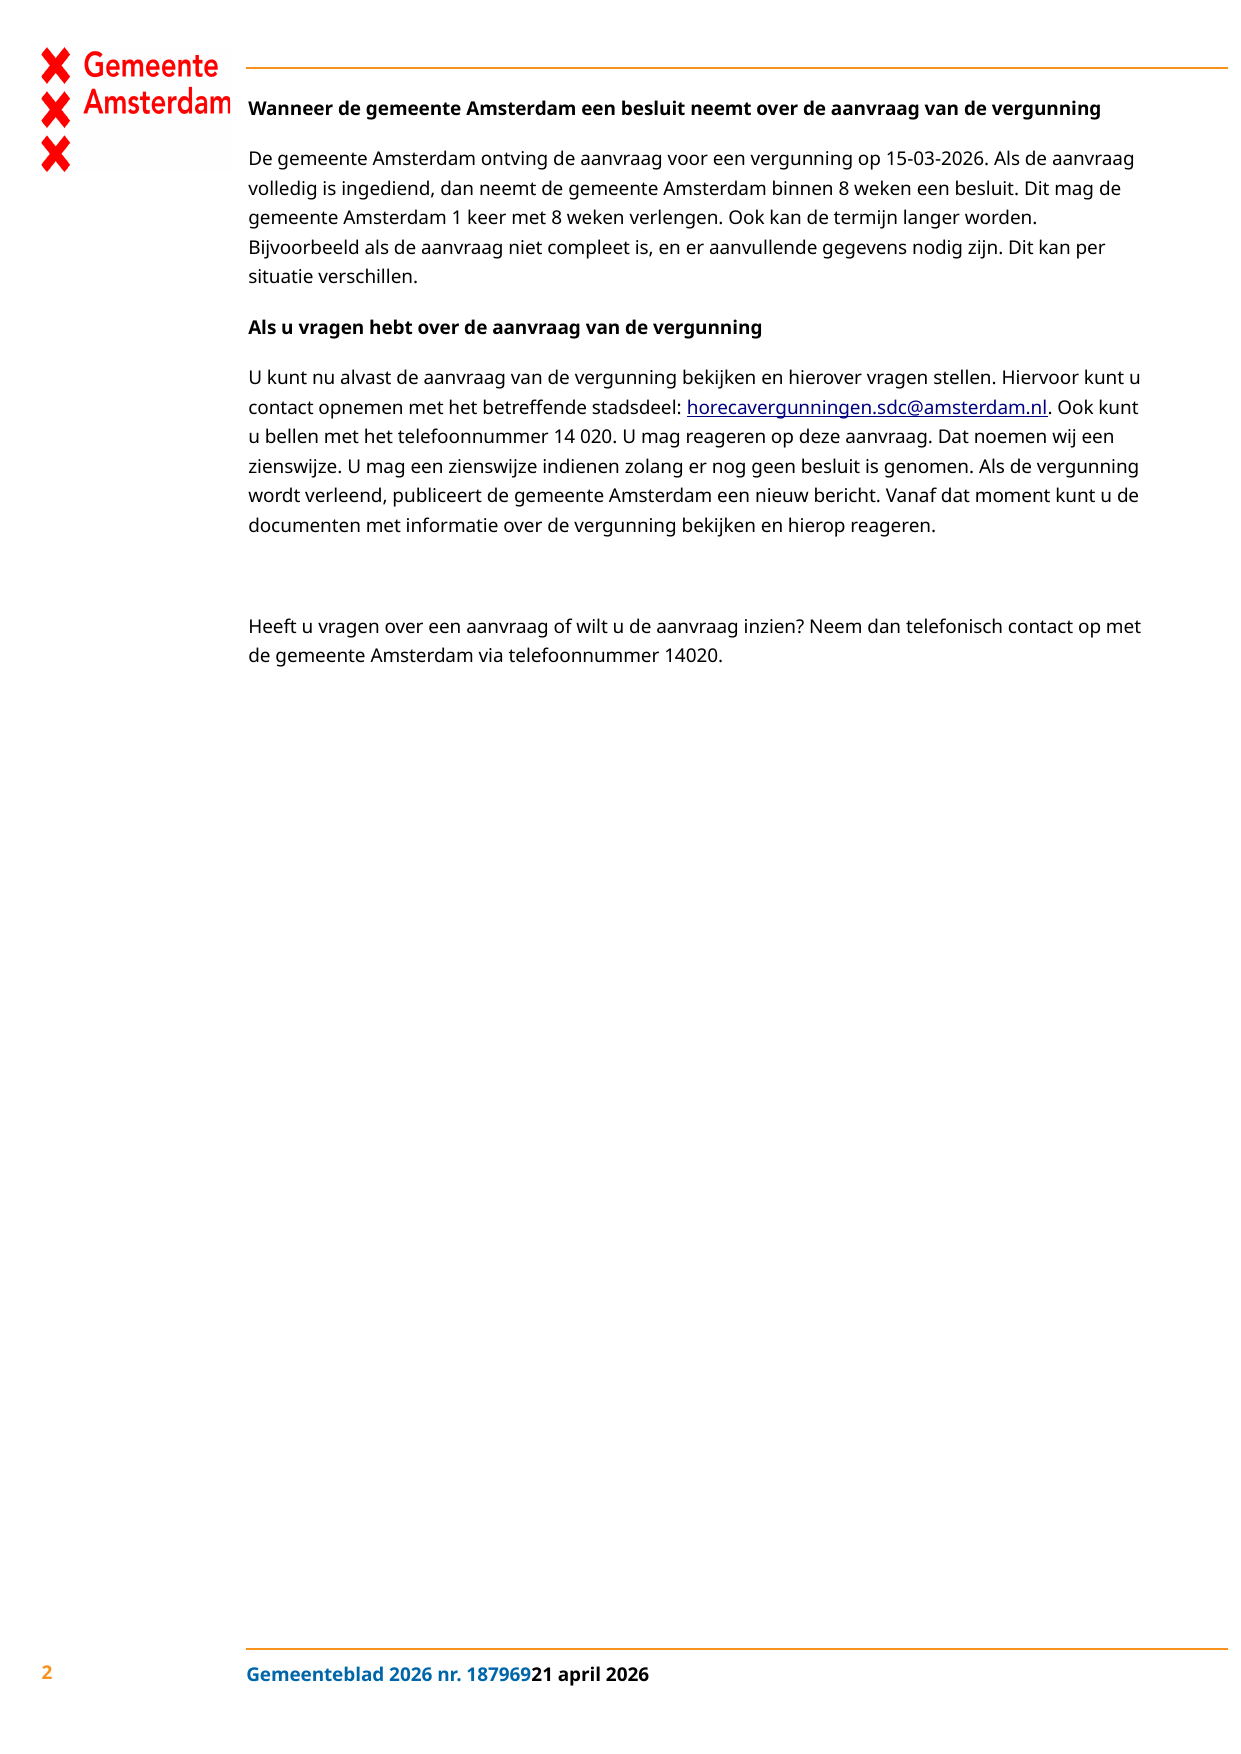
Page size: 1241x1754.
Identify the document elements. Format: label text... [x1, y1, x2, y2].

text Wanneer de gemeente Amsterdam een besluit neemt over de aanvraag van de vergunning [248, 95, 1152, 121]
text U kunt nu alvast de aanvraag van de vergunning bekijken en hierover vragen stellen. Hiervoor kunt u contact opnemen met het betreffende stadsdeel: horecavergunningen.sdc@amsterdam.nl. Ook kunt u bellen met het telefoonnummer 14 020. U mag reageren op deze aanvraag. Dat noemen wij een zienswijze. U mag een zienswijze indienen zolang er nog geen besluit is genomen. Als de vergunning wordt verleend, publiceert de gemeente Amsterdam een nieuw bericht. Vanaf dat moment kunt u de documenten met informatie over de vergunning bekijken en hierop reageren. [248, 364, 1152, 538]
picture [41, 47, 231, 172]
text De gemeente Amsterdam ontving de aanvraag voor een vergunning op 15-03-2026. Als de aanvraag volledig is ingediend, dan neemt de gemeente Amsterdam binnen 8 weken een besluit. Dit mag de gemeente Amsterdam 1 keer met 8 weken verlengen. Ook kan de termijn langer worden. Bijvoorbeeld als de aanvraag niet compleet is, en er aanvullende gegevens nodig zijn. Dit kan per situatie verschillen. [248, 145, 1152, 289]
text Heeft u vragen over een aanvraag of wilt u de aanvraag inzien? Neem dan telefonisch contact op met de gemeente Amsterdam via telefoonnummer 14020. [248, 613, 1152, 668]
text Als u vragen hebt over de aanvraag van de vergunning [248, 314, 1152, 340]
